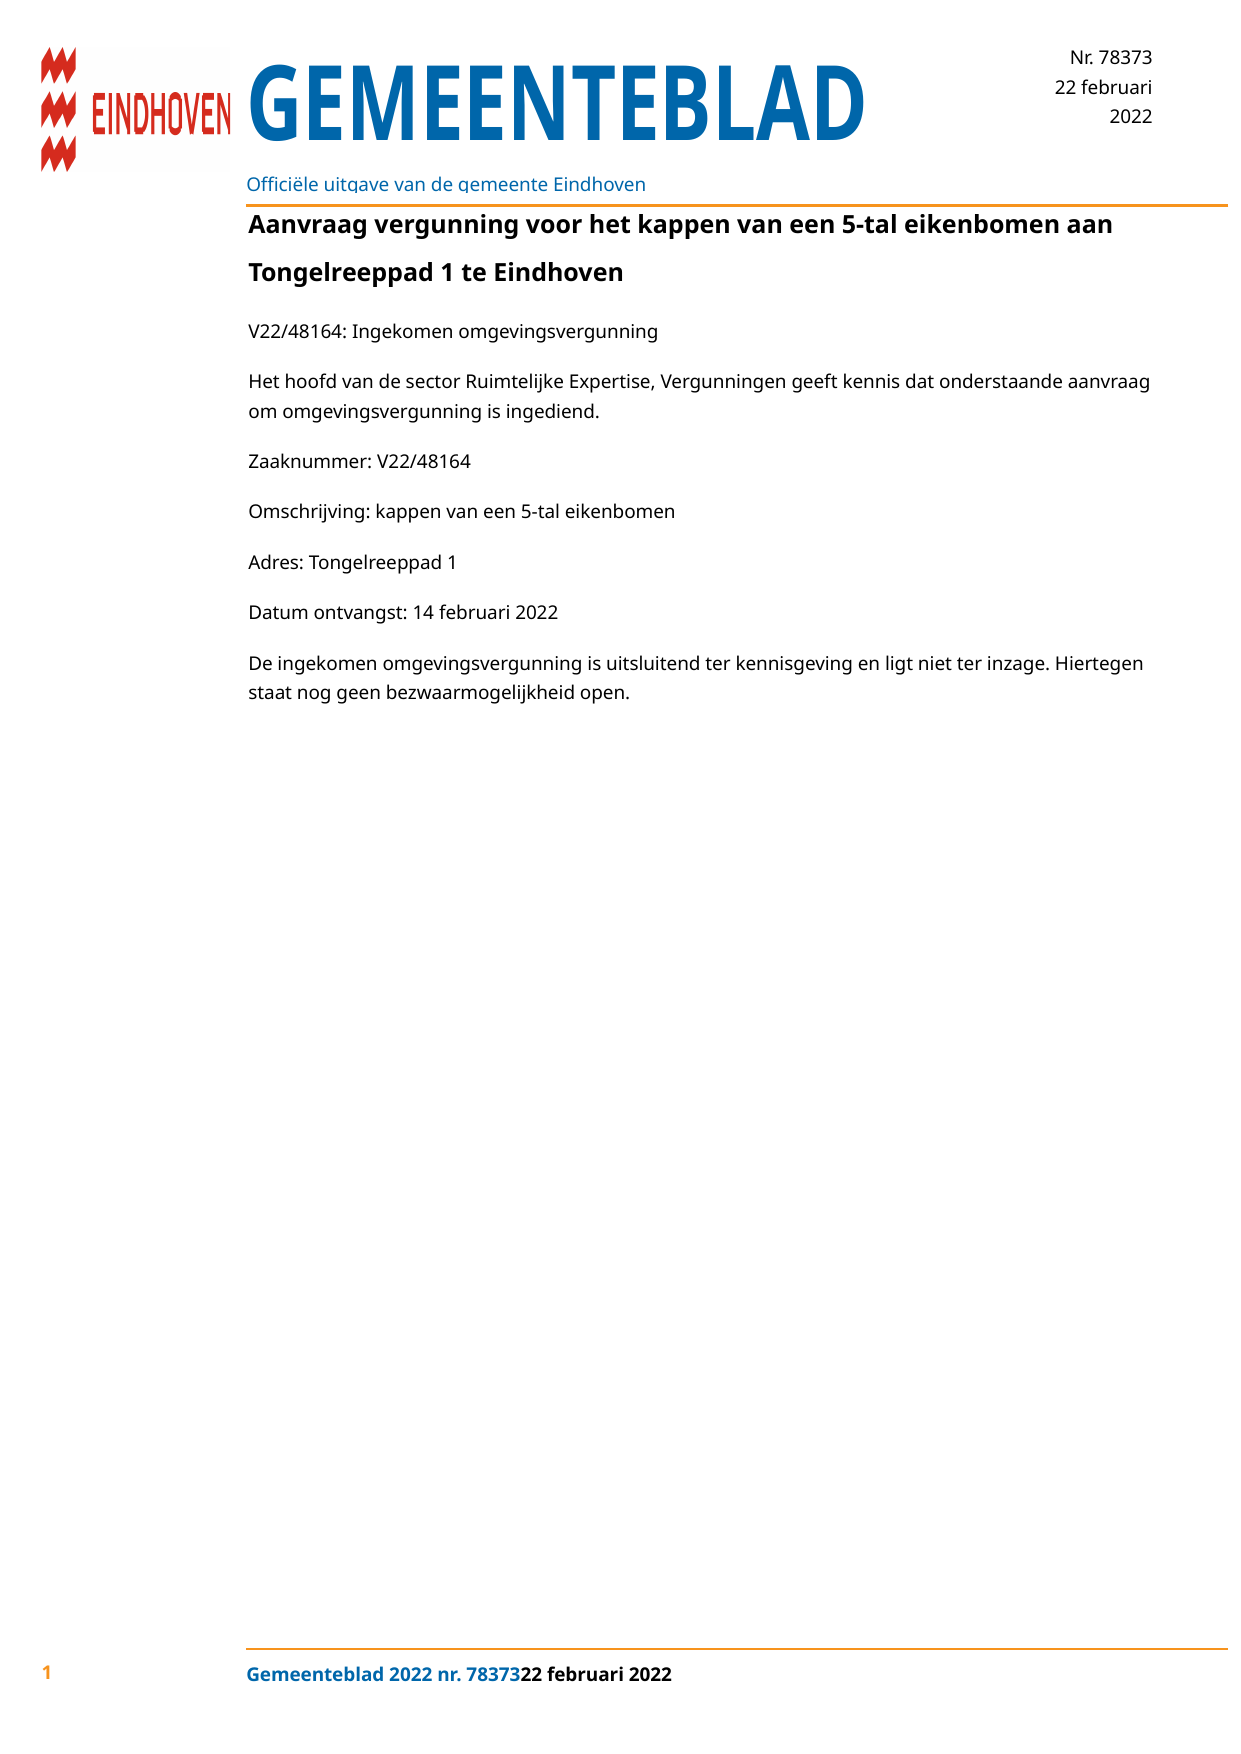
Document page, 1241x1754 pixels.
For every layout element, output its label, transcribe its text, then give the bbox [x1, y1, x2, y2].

text Aanvraag vergunning voor het kappen van een 5-tal eikenbomen aan Tongelreeppad 1 te Eindhoven [248, 207, 1152, 288]
picture [41, 47, 231, 172]
text Datum ontvangst: 14 februari 2022 [248, 599, 1152, 625]
text V22/48164: Ingekomen omgevingsvergunning [248, 318, 1152, 344]
text Adres: Tongelreeppad 1 [248, 549, 1152, 575]
text Het hoofd van de sector Ruimtelijke Expertise, Vergunningen geeft kennis dat onderstaande aanvraag om omgevingsvergunning is ingediend. [248, 368, 1152, 424]
text Omschrijving: kappen van een 5-tal eikenbomen [248, 499, 1152, 524]
text Zaaknummer: V22/48164 [248, 448, 1152, 474]
text De ingekomen omgevingsvergunning is uitsluitend ter kennisgeving en ligt niet ter inzage. Hiertegen staat nog geen bezwaarmogelijkheid open. [248, 650, 1152, 705]
